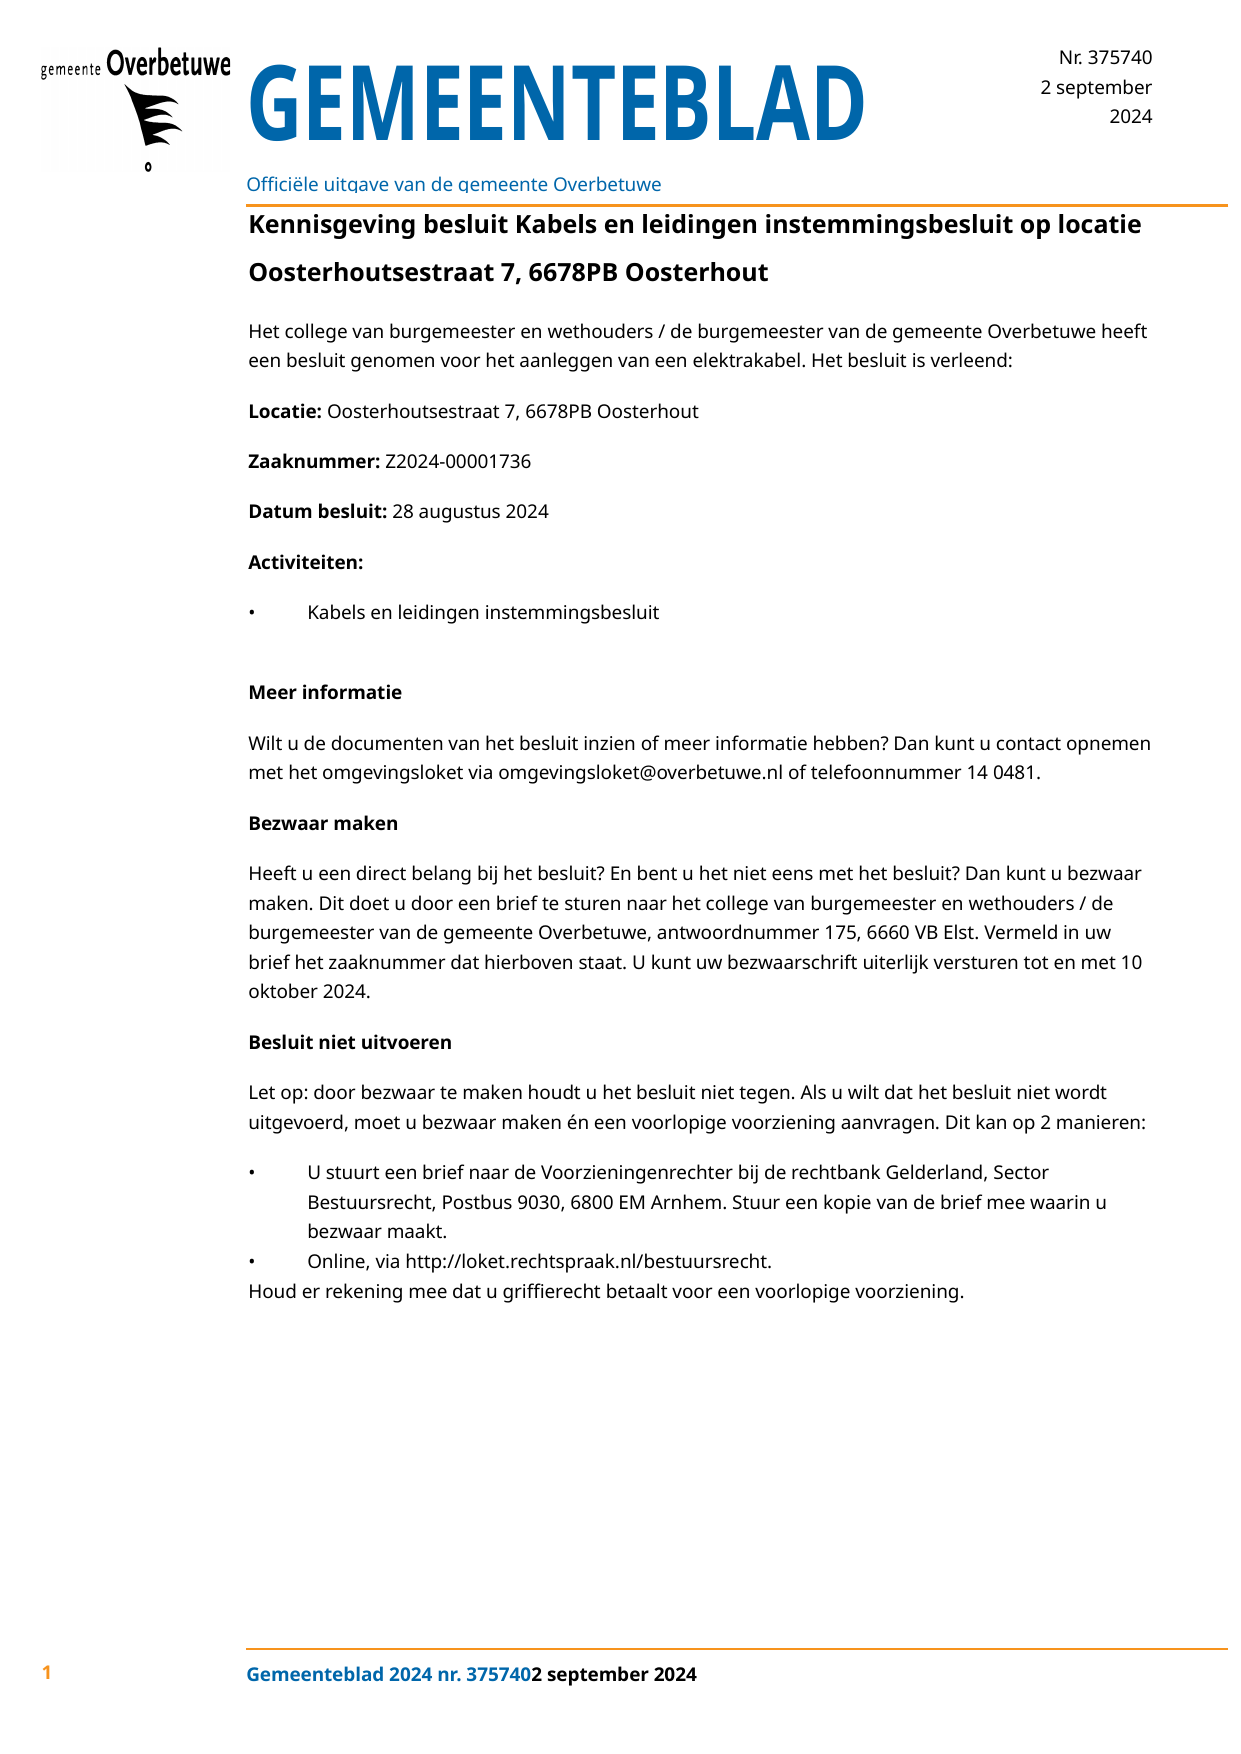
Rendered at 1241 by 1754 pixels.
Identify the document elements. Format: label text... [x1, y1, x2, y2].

text Het college van burgemeester en wethouders / de burgemeester van de gemeente Overbetuwe heeft een besluit genomen voor het aanleggen van een elektrakabel. Het besluit is verleend: [248, 318, 1152, 373]
text Let op: door bezwaar te maken houdt u het besluit niet tegen. Als u wilt dat het besluit niet wordt uitgevoerd, moet u bezwaar maken én een voorlopige voorziening aanvragen. Dit kan op 2 manieren: [248, 1079, 1152, 1135]
text Wilt u de documenten van het besluit inzien of meer informatie hebben? Dan kunt u contact opnemen met het omgevingsloket via omgevingsloket@overbetuwe.nl of telefoonnummer 14 0481. [248, 730, 1152, 785]
text Bezwaar maken [248, 810, 1152, 836]
list Kabels en leidingen instemmingsbesluit [248, 599, 1152, 625]
text Datum besluit: 28 augustus 2024 [248, 499, 1152, 524]
text Houd er rekening mee dat u griffierecht betaalt voor een voorlopige voorziening. [248, 1278, 1152, 1304]
text Locatie: Oosterhoutsestraat 7, 6678PB Oosterhout [248, 398, 1152, 424]
list Online, via http://loket.rechtspraak.nl/bestuursrecht. [248, 1248, 1152, 1274]
text Kennisgeving besluit Kabels en leidingen instemmingsbesluit op locatie Oosterhoutsestraat 7, 6678PB Oosterhout [248, 207, 1152, 288]
text Besluit niet uitvoeren [248, 1029, 1152, 1055]
text Activiteiten: [248, 549, 1152, 575]
text Zaaknummer: Z2024-00001736 [248, 448, 1152, 474]
text Meer informatie [248, 679, 1152, 705]
picture [41, 47, 231, 172]
list U stuurt een brief naar de Voorzieningenrechter bij de rechtbank Gelderland, Sector Bestuursrecht, Postbus 9030, 6800 EM Arnhem. Stuur een kopie van de brief mee waarin u bezwaar maakt. [248, 1159, 1152, 1244]
text Heeft u een direct belang bij het besluit? En bent u het niet eens met het besluit? Dan kunt u bezwaar maken. Dit doet u door een brief te sturen naar het college van burgemeester en wethouders / de burgemeester van de gemeente Overbetuwe, antwoordnummer 175, 6660 VB Elst. Vermeld in uw brief het zaaknummer dat hierboven staat. U kunt uw bezwaarschrift uiterlijk versturen tot en met 10 oktober 2024. [248, 860, 1152, 1004]
